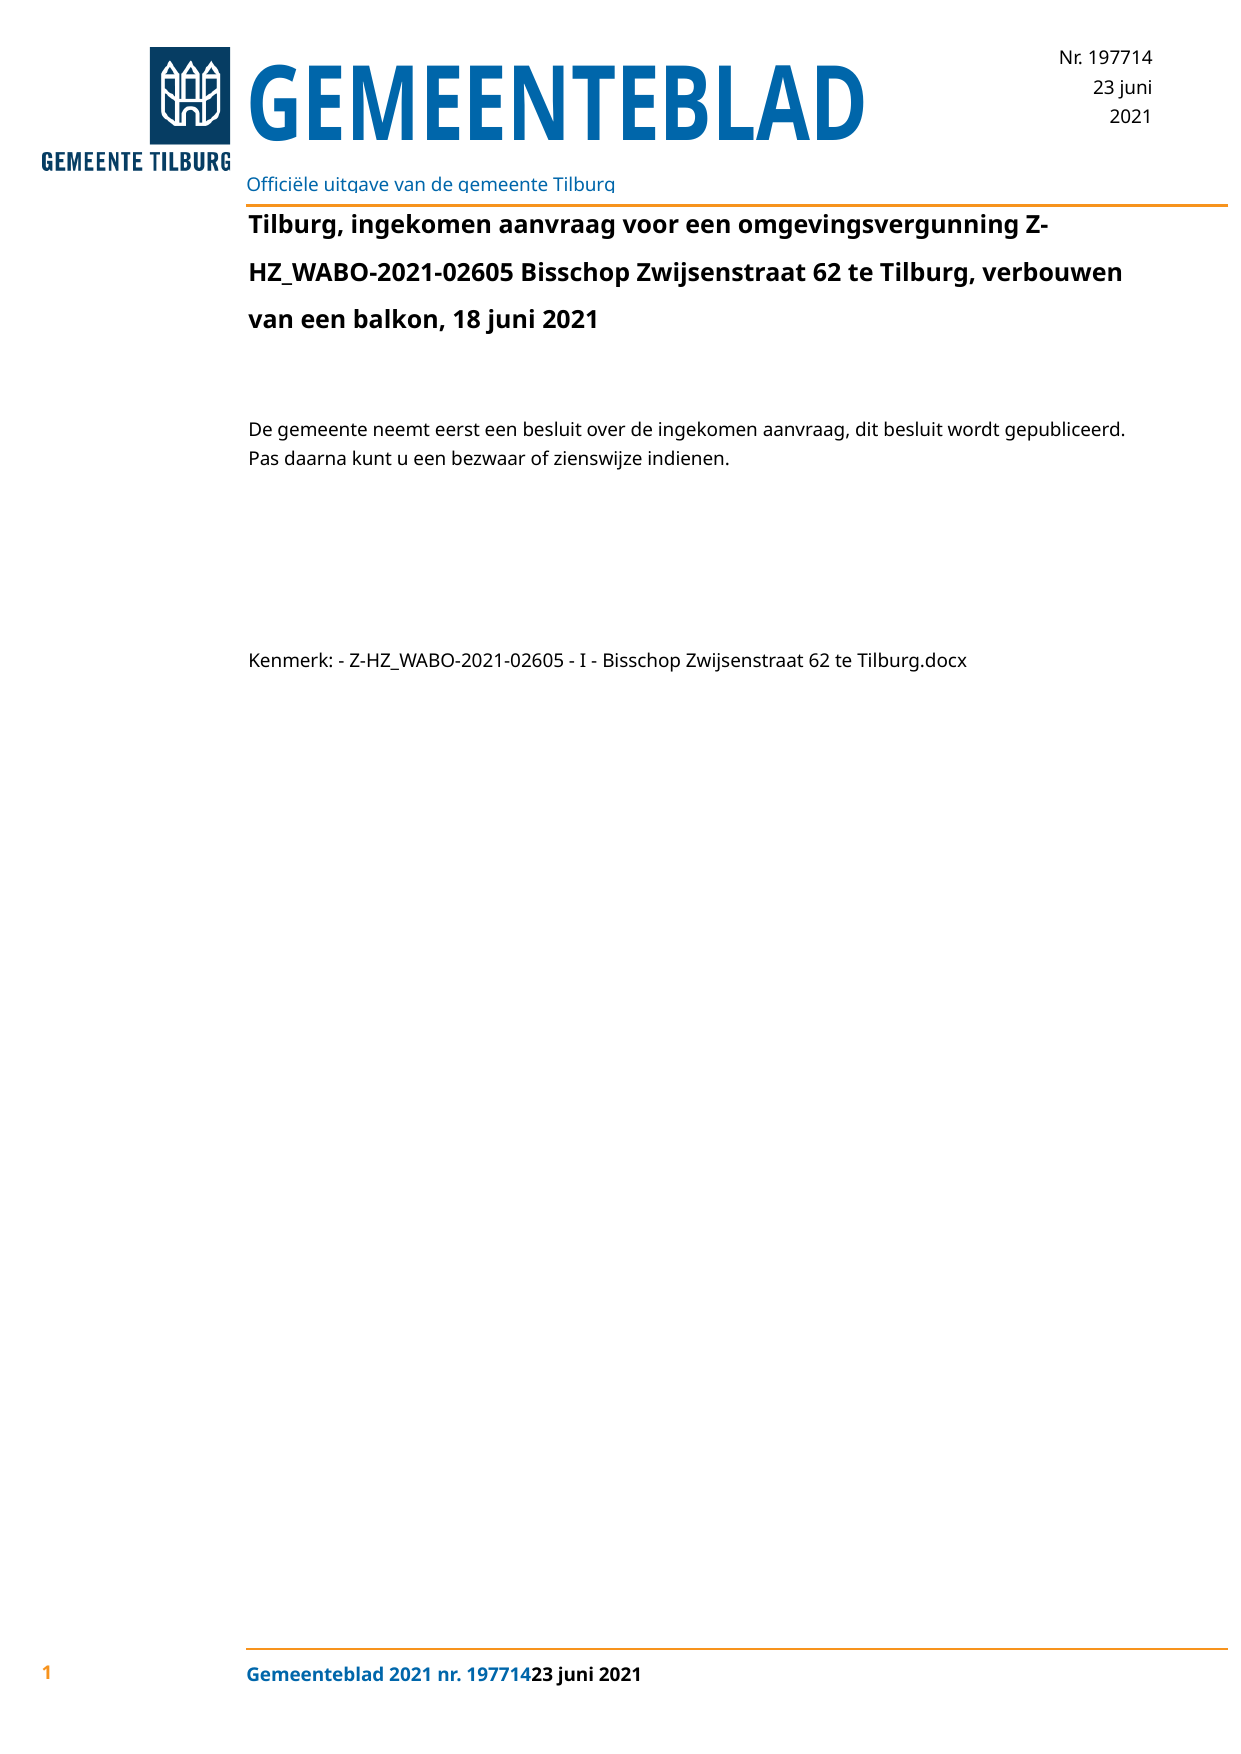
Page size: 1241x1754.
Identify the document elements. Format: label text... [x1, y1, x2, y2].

picture [41, 47, 231, 172]
text Kenmerk: - Z-HZ_WABO-2021-02605 - I - Bisschop Zwijsenstraat 62 te Tilburg.docx [248, 647, 1152, 673]
text Tilburg, ingekomen aanvraag voor een omgevingsvergunning Z-HZ_WABO-2021-02605 Bisschop Zwijsenstraat 62 te Tilburg, verbouwen van een balkon, 18 juni 2021 [248, 207, 1152, 336]
text De gemeente neemt eerst een besluit over de ingekomen aanvraag, dit besluit wordt gepubliceerd. Pas daarna kunt u een bezwaar of zienswijze indienen. [248, 416, 1152, 471]
